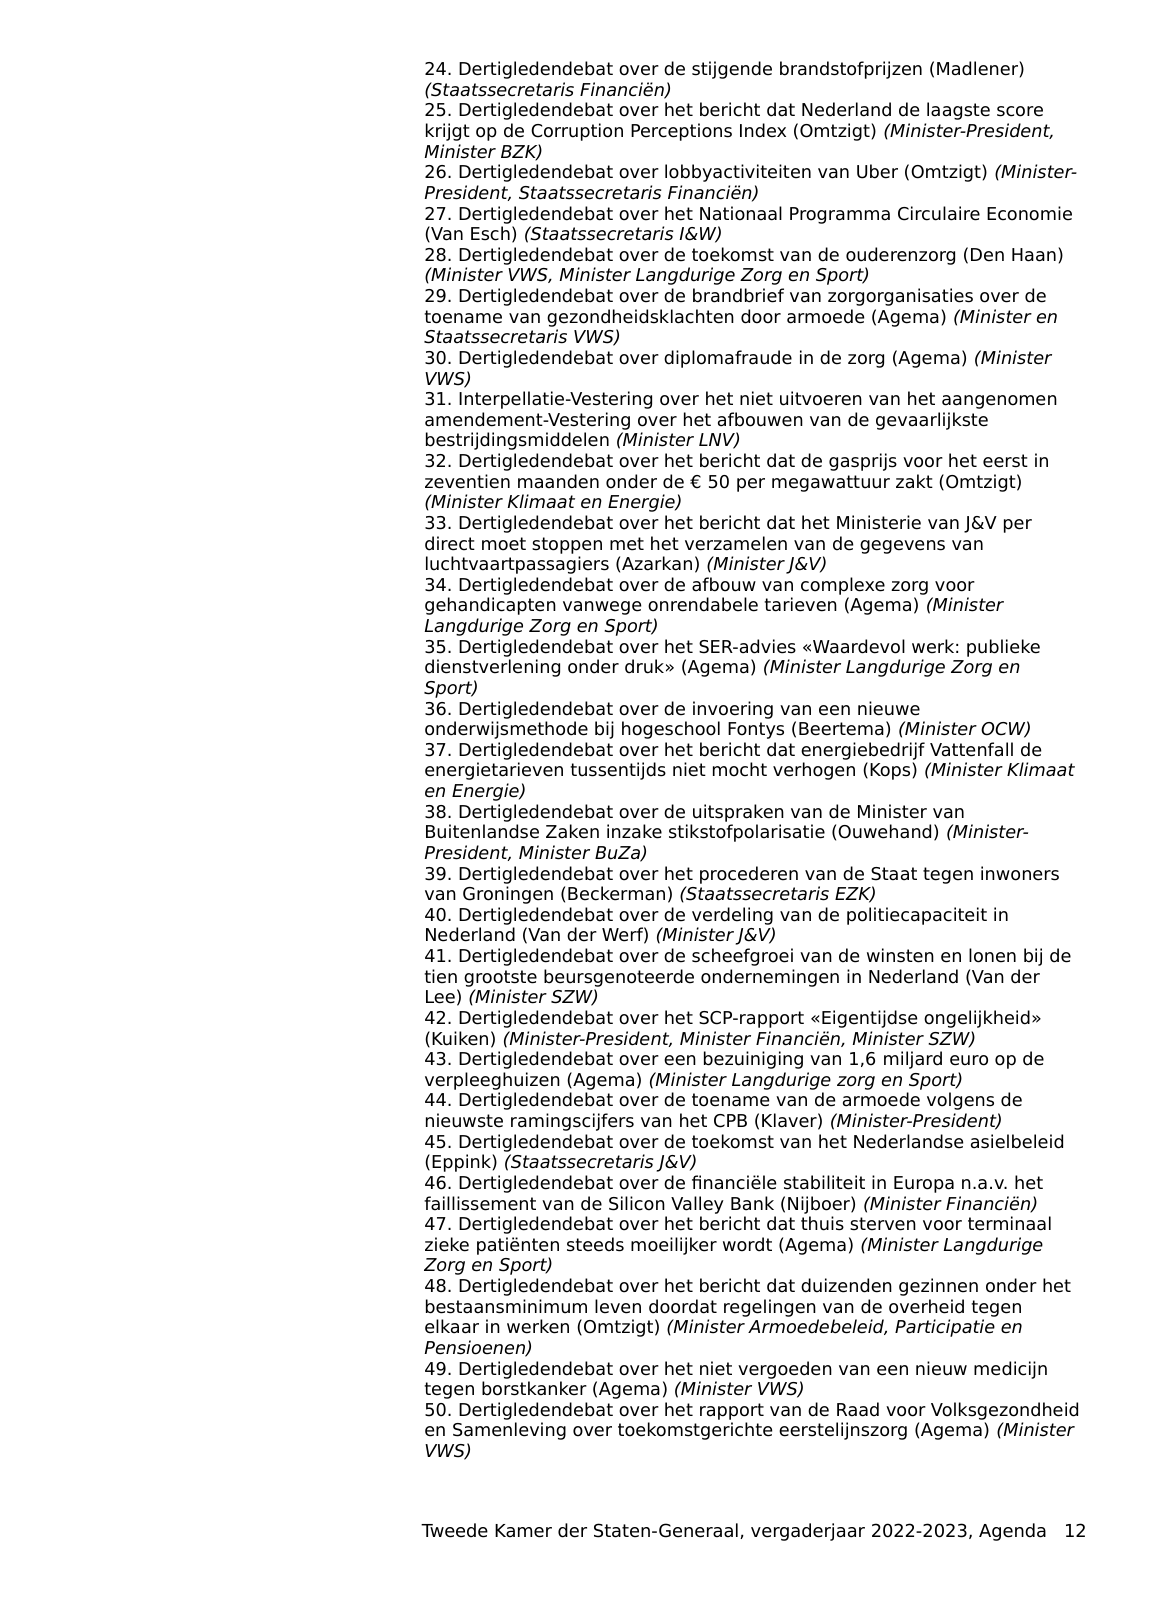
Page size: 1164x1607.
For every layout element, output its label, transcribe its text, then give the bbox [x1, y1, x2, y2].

table_cell [77, 1400, 401, 1462]
table_cell 35. Dertigledendebat over het SER-advies «Waardevol werk: publieke dienstverlening onder druk» (Agema) (Minister Langdurige Zorg en Sport) [418, 637, 1087, 698]
table_cell [77, 740, 401, 802]
table_cell 50. Dertigledendebat over het rapport van de Raad voor Volksgezondheid en Samenleving over toekomstgerichte eerstelijnszorg (Agema) (Minister VWS) [418, 1400, 1087, 1462]
table_cell 46. Dertigledendebat over de financiële stabiliteit in Europa n.a.v. het faillissement van de Silicon Valley Bank (Nijboer) (Minister Financiën) [418, 1173, 1087, 1214]
table_cell [401, 1132, 418, 1173]
table_cell 45. Dertigledendebat over de toekomst van het Nederlandse asielbeleid (Eppink) (Staatssecretaris J&V) [418, 1132, 1087, 1173]
table_cell [401, 1400, 418, 1462]
table_cell [401, 1049, 418, 1090]
table_cell [401, 1359, 418, 1400]
table_cell [77, 864, 401, 905]
table_cell 38. Dertigledendebat over de uitspraken van de Minister van Buitenlandse Zaken inzake stikstofpolarisatie (Ouwehand) (Minister-President, Minister BuZa) [418, 802, 1087, 863]
table_cell [77, 1049, 401, 1090]
table_cell [401, 1173, 418, 1214]
table_cell [401, 59, 418, 100]
table_cell [77, 348, 401, 389]
table_cell 43. Dertigledendebat over een bezuiniging van 1,6 miljard euro op de verpleeghuizen (Agema) (Minister Langdurige zorg en Sport) [418, 1049, 1087, 1090]
table_cell 30. Dertigledendebat over diplomafraude in de zorg (Agema) (Minister VWS) [418, 348, 1087, 389]
table_cell 25. Dertigledendebat over het bericht dat Nederland de laagste score krijgt op de Corruption Perceptions Index (Omtzigt) (Minister-President, Minister BZK) [418, 100, 1087, 162]
table_cell 24. Dertigledendebat over de stijgende brandstofprijzen (Madlener) (Staatssecretaris Financiën) [418, 59, 1087, 100]
table_cell [77, 59, 401, 100]
table_cell [77, 1132, 401, 1173]
table_cell [401, 905, 418, 946]
table_cell [77, 1090, 401, 1132]
table_cell [77, 946, 401, 1008]
table_cell [401, 699, 418, 740]
table_cell [401, 1214, 418, 1276]
table_cell [401, 802, 418, 863]
table_cell [77, 1214, 401, 1276]
table_cell 40. Dertigledendebat over de verdeling van de politiecapaciteit in Nederland (Van der Werf) (Minister J&V) [418, 905, 1087, 946]
table_cell 44. Dertigledendebat over de toename van de armoede volgens de nieuwste ramingscijfers van het CPB (Klaver) (Minister-President) [418, 1090, 1087, 1132]
table_cell [401, 451, 418, 513]
table_cell [77, 286, 401, 348]
table_cell 28. Dertigledendebat over de toekomst van de ouderenzorg (Den Haan) (Minister VWS, Minister Langdurige Zorg en Sport) [418, 245, 1087, 286]
table_cell 34. Dertigledendebat over de afbouw van complexe zorg voor gehandicapten vanwege onrendabele tarieven (Agema) (Minister Langdurige Zorg en Sport) [418, 575, 1087, 637]
table_cell 32. Dertigledendebat over het bericht dat de gasprijs voor het eerst in zeventien maanden onder de € 50 per megawattuur zakt (Omtzigt) (Minister Klimaat en Energie) [418, 451, 1087, 513]
table_cell [77, 513, 401, 575]
table_cell [401, 864, 418, 905]
table_cell [401, 1090, 418, 1132]
table_cell [401, 946, 418, 1008]
table_cell [401, 1276, 418, 1358]
table_cell [77, 245, 401, 286]
table_cell [77, 637, 401, 698]
table_cell [401, 513, 418, 575]
table_cell [77, 100, 401, 162]
table_cell [401, 348, 418, 389]
table_cell [401, 204, 418, 245]
table_cell 49. Dertigledendebat over het niet vergoeden van een nieuw medicijn tegen borstkanker (Agema) (Minister VWS) [418, 1359, 1087, 1400]
table_cell 33. Dertigledendebat over het bericht dat het Ministerie van J&V per direct moet stoppen met het verzamelen van de gegevens van luchtvaartpassagiers (Azarkan) (Minister J&V) [418, 513, 1087, 575]
table_cell 31. Interpellatie-Vestering over het niet uitvoeren van het aangenomen amendement-Vestering over het afbouwen van de gevaarlijkste bestrijdingsmiddelen (Minister LNV) [418, 389, 1087, 451]
table_cell [77, 575, 401, 637]
table_cell 47. Dertigledendebat over het bericht dat thuis sterven voor terminaal zieke patiënten steeds moeilijker wordt (Agema) (Minister Langdurige Zorg en Sport) [418, 1214, 1087, 1276]
table_cell 42. Dertigledendebat over het SCP-rapport «Eigentijdse ongelijkheid» (Kuiken) (Minister-President, Minister Financiën, Minister SZW) [418, 1008, 1087, 1049]
table_cell [401, 286, 418, 348]
table_cell 39. Dertigledendebat over het procederen van de Staat tegen inwoners van Groningen (Beckerman) (Staatssecretaris EZK) [418, 864, 1087, 905]
table_cell [77, 162, 401, 203]
table_cell 48. Dertigledendebat over het bericht dat duizenden gezinnen onder het bestaansminimum leven doordat regelingen van de overheid tegen elkaar in werken (Omtzigt) (Minister Armoedebeleid, Participatie en Pensioenen) [418, 1276, 1087, 1358]
table_cell 41. Dertigledendebat over de scheefgroei van de winsten en lonen bij de tien grootste beursgenoteerde ondernemingen in Nederland (Van der Lee) (Minister SZW) [418, 946, 1087, 1008]
table_cell 36. Dertigledendebat over de invoering van een nieuwe onderwijsmethode bij hogeschool Fontys (Beertema) (Minister OCW) [418, 699, 1087, 740]
table_cell [77, 802, 401, 863]
table_cell 37. Dertigledendebat over het bericht dat energiebedrijf Vattenfall de energietarieven tussentijds niet mocht verhogen (Kops) (Minister Klimaat en Energie) [418, 740, 1087, 802]
table_cell [401, 740, 418, 802]
table_cell [401, 1008, 418, 1049]
table_cell [77, 1008, 401, 1049]
table_cell [77, 204, 401, 245]
table_cell [77, 1173, 401, 1214]
table_cell [77, 699, 401, 740]
table_cell [77, 451, 401, 513]
table_cell [401, 575, 418, 637]
table_cell [77, 905, 401, 946]
table_cell [401, 245, 418, 286]
table_cell [77, 1276, 401, 1358]
table_cell 29. Dertigledendebat over de brandbrief van zorgorganisaties over de toename van gezondheidsklachten door armoede (Agema) (Minister en Staatssecretaris VWS) [418, 286, 1087, 348]
table_cell [401, 162, 418, 203]
table_cell [401, 100, 418, 162]
table_cell [401, 389, 418, 451]
table_cell [77, 1359, 401, 1400]
table_cell 27. Dertigledendebat over het Nationaal Programma Circulaire Economie (Van Esch) (Staatssecretaris I&W) [418, 204, 1087, 245]
table_cell 26. Dertigledendebat over lobbyactiviteiten van Uber (Omtzigt) (Minister-President, Staatssecretaris Financiën) [418, 162, 1087, 203]
table_cell [401, 637, 418, 698]
table_cell [77, 389, 401, 451]
